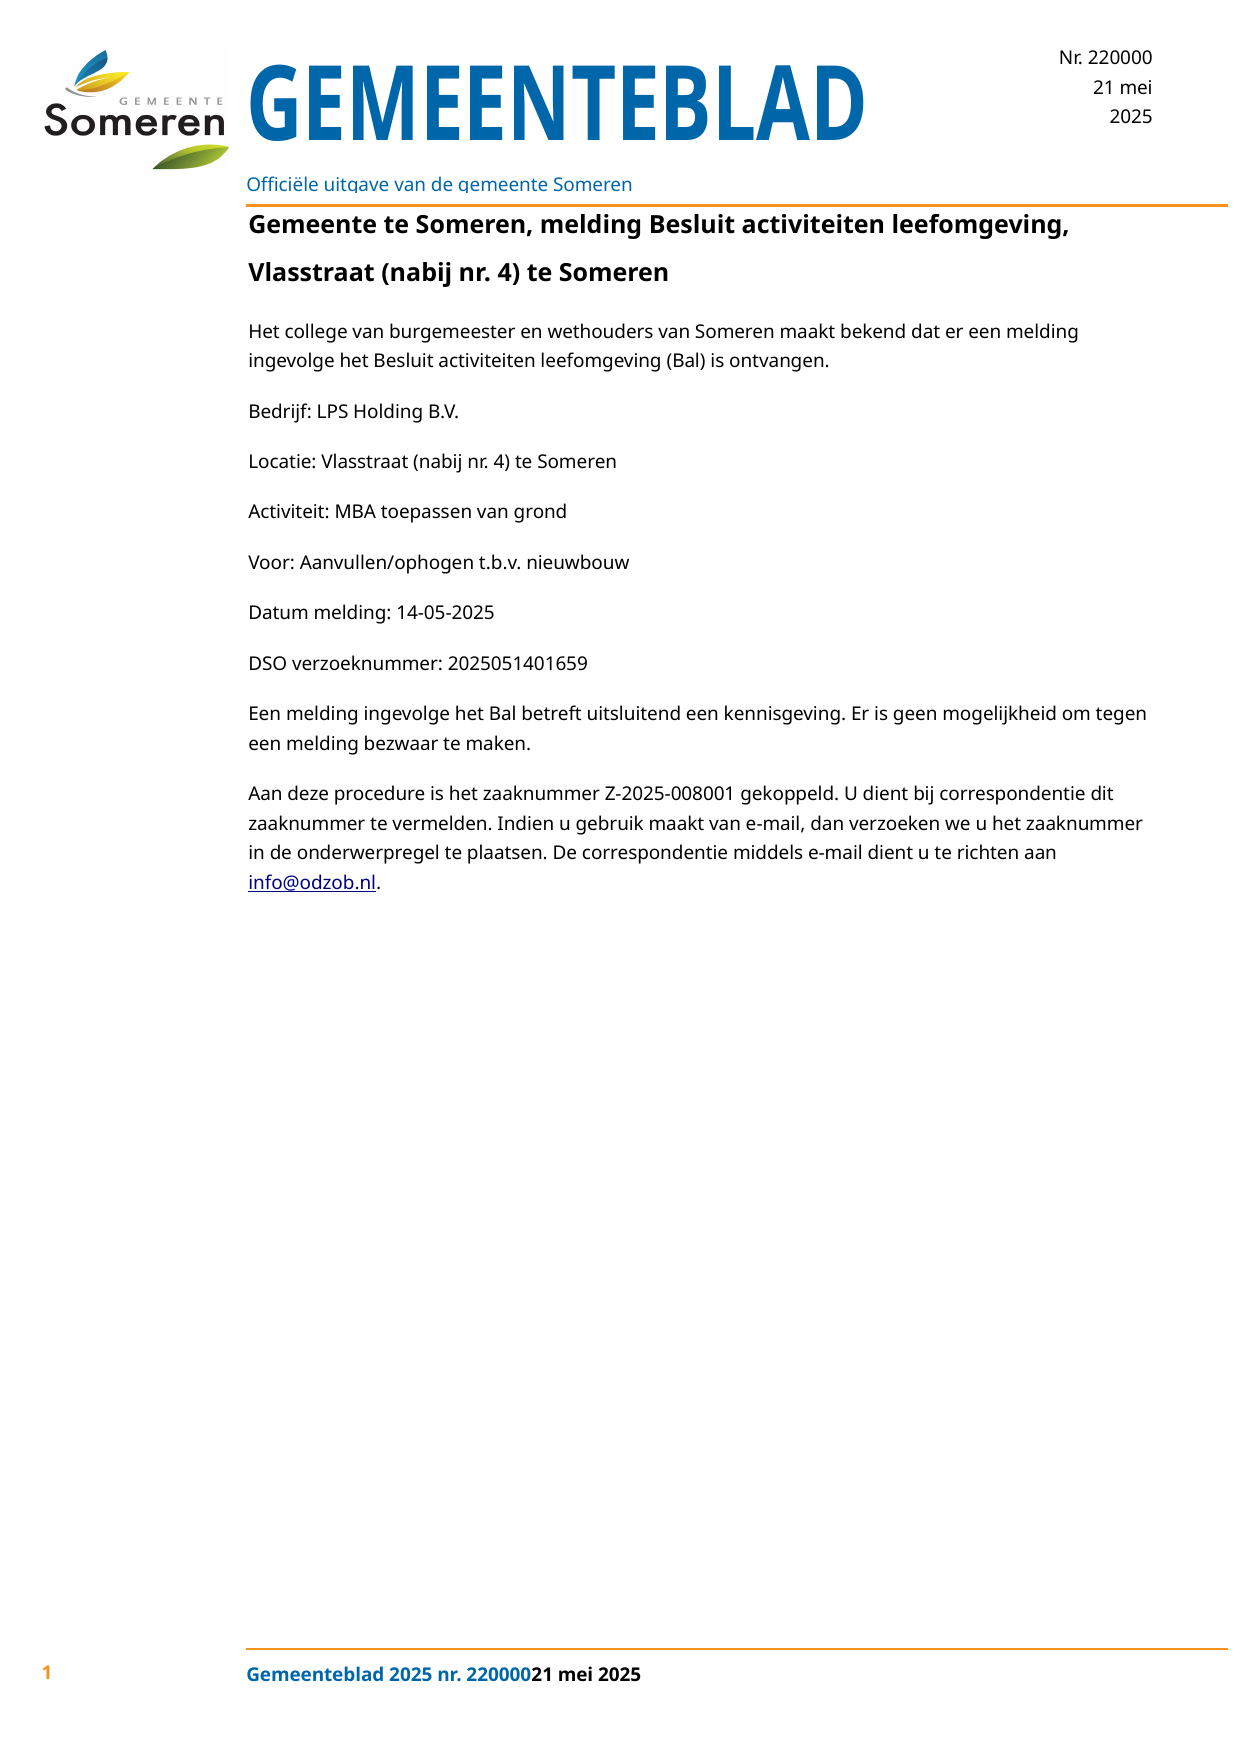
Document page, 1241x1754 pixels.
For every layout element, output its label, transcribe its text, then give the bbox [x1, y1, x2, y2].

text Aan deze procedure is het zaaknummer Z-2025-008001 gekoppeld. U dient bij correspondentie dit zaaknummer te vermelden. Indien u gebruik maakt van e-mail, dan verzoeken we u het zaaknummer in de onderwerpregel te plaatsen. De correspondentie middels e-mail dient u te richten aan info@odzob.nl. [248, 780, 1152, 895]
text Gemeente te Someren, melding Besluit activiteiten leefomgeving, Vlasstraat (nabij nr. 4) te Someren [248, 207, 1152, 288]
picture [41, 47, 231, 172]
text Het college van burgemeester en wethouders van Someren maakt bekend dat er een melding ingevolge het Besluit activiteiten leefomgeving (Bal) is ontvangen. [248, 318, 1152, 373]
text Bedrijf: LPS Holding B.V. [248, 398, 1152, 424]
text Een melding ingevolge het Bal betreft uitsluitend een kennisgeving. Er is geen mogelijkheid om tegen een melding bezwaar te maken. [248, 700, 1152, 756]
text Datum melding: 14-05-2025 [248, 599, 1152, 625]
text Activiteit: MBA toepassen van grond [248, 499, 1152, 524]
text DSO verzoeknummer: 2025051401659 [248, 650, 1152, 676]
text Locatie: Vlasstraat (nabij nr. 4) te Someren [248, 448, 1152, 474]
text Voor: Aanvullen/ophogen t.b.v. nieuwbouw [248, 549, 1152, 575]
